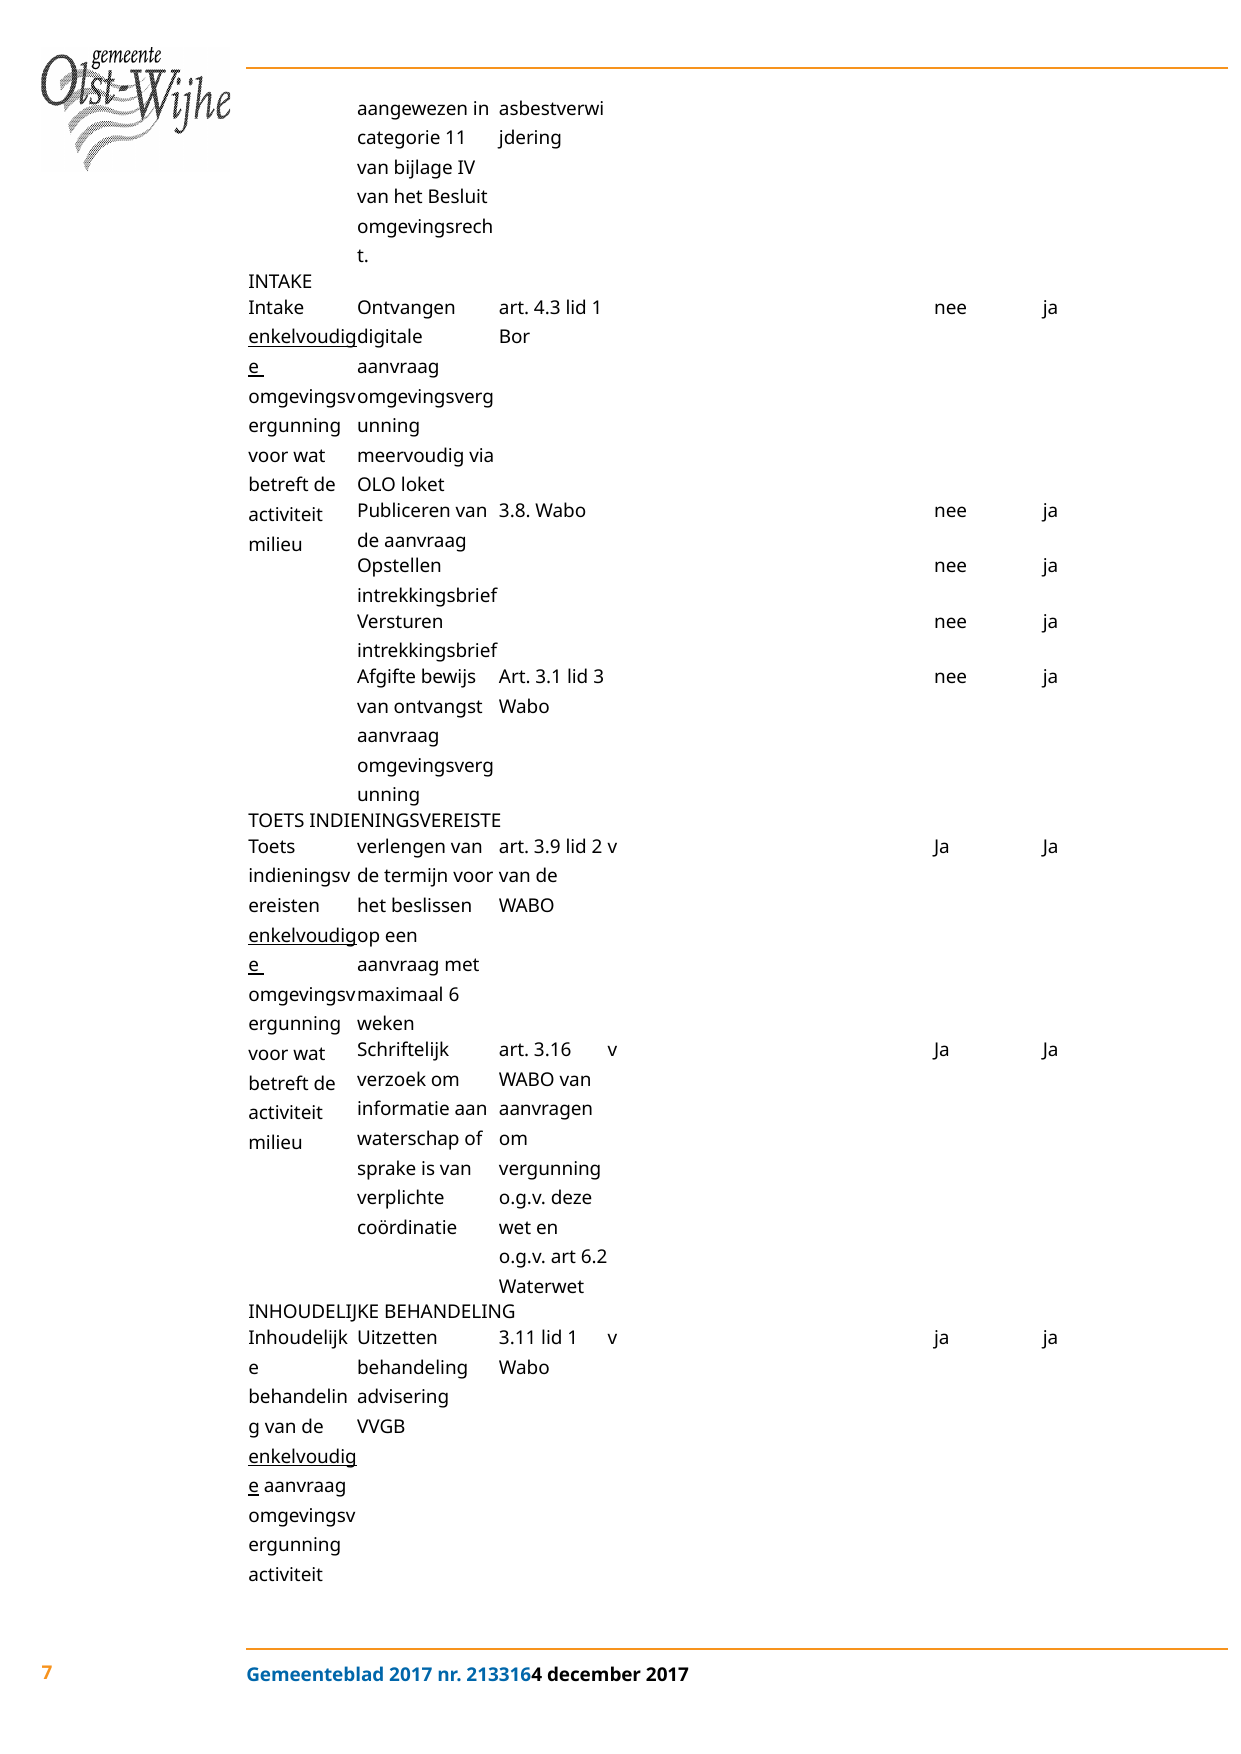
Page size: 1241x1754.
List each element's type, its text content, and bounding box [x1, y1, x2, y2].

table_cell [716, 498, 825, 553]
table_cell art. 4.3 lid 1 Bor [499, 294, 607, 497]
table_cell [825, 663, 934, 807]
table_cell verlengen van de termijn voor het beslissen op een aanvraag met maximaal 6 weken [357, 833, 499, 1036]
table_cell Opstellen intrekkingsbrief [357, 553, 499, 608]
table_cell Ontvangen digitale aanvraag omgevingsvergunning meervoudig via OLO loket [357, 294, 499, 497]
table_cell [608, 294, 716, 497]
table_cell e aanvraag omgevingsvergunning activiteit [248, 1466, 357, 1587]
table_cell ja [1043, 553, 1152, 608]
table_cell [499, 608, 607, 663]
table_cell [825, 1325, 934, 1587]
table_cell INTAKE [248, 269, 357, 294]
table_cell [608, 498, 716, 553]
table_cell [825, 95, 934, 268]
table_cell [934, 269, 1043, 294]
table_cell Uitzetten behandeling advisering VVGB [357, 1325, 499, 1587]
table_cell art. 3.9 lid 2 van de WABO [499, 833, 607, 1036]
table_cell [357, 269, 499, 294]
table_cell TOETS INDIENINGSVEREISTE [248, 808, 1152, 833]
table_cell [499, 553, 607, 608]
table_cell Intake enkelvoudig [248, 294, 357, 346]
table_cell [825, 269, 934, 294]
table_cell nee [934, 608, 1043, 663]
table_cell nee [934, 294, 1043, 497]
table_cell Art. 3.1 lid 3 Wabo [499, 663, 607, 807]
table_cell Toets indieningsvereisten enkelvoudig [248, 833, 357, 944]
table_cell Ja [934, 833, 1043, 1036]
table_cell Schriftelijk verzoek om informatie aan waterschap of sprake is van verplichte coördinatie [357, 1036, 499, 1299]
table_cell Afgifte bewijs van ontvangst aanvraag omgevingsvergunning [357, 663, 499, 807]
picture [41, 47, 231, 172]
table_cell Ja [1043, 1036, 1152, 1299]
table_cell art. 3.16 WABO van aanvragen om vergunning o.g.v. deze wet en o.g.v. art 6.2 Waterwet [499, 1036, 607, 1299]
table_cell [716, 608, 825, 663]
table_cell [825, 833, 934, 1036]
table_cell [716, 1325, 825, 1587]
table_cell [1043, 269, 1152, 294]
table_cell nee [934, 663, 1043, 807]
table_cell [248, 95, 357, 268]
table_cell [608, 608, 716, 663]
table_cell ja [1043, 1325, 1152, 1587]
table_cell ja [934, 1325, 1043, 1587]
table_cell v [608, 1325, 716, 1587]
table_cell [934, 95, 1043, 268]
table_cell [825, 608, 934, 663]
table_cell e omgevingsvergunning voor wat betreft de activiteit milieu [248, 347, 357, 807]
table_cell [716, 294, 825, 497]
table_cell [716, 663, 825, 807]
table_cell [499, 269, 607, 294]
table_cell [825, 294, 934, 497]
table_cell [716, 833, 825, 1036]
table_cell ja [1043, 663, 1152, 807]
table_cell v [608, 1036, 716, 1299]
table_cell [608, 269, 716, 294]
table_cell 3.8. Wabo [499, 498, 607, 553]
table_cell Inhoudelijke behandeling van de enkelvoudig [248, 1325, 357, 1465]
table_cell nee [934, 553, 1043, 608]
table_cell Ja [1043, 833, 1152, 1036]
table_cell [716, 1036, 825, 1299]
table_cell Ja [934, 1036, 1043, 1299]
table_cell ja [1043, 294, 1152, 497]
table_cell [825, 1036, 934, 1299]
table_cell [1043, 95, 1152, 268]
table_cell [716, 95, 825, 268]
table_cell [716, 553, 825, 608]
table_cell e omgevingsvergunning voor wat betreft de activiteit milieu [248, 945, 357, 1299]
table_cell ja [1043, 608, 1152, 663]
table_cell asbestverwijdering [499, 95, 607, 268]
table_cell [608, 663, 716, 807]
table_cell INHOUDELIJKE BEHANDELING [248, 1299, 1152, 1324]
table_cell nee [934, 498, 1043, 553]
table_cell Publiceren van de aanvraag [357, 498, 499, 553]
table_cell [608, 553, 716, 608]
table_cell [825, 553, 934, 608]
table_cell [608, 95, 716, 268]
table_cell ja [1043, 498, 1152, 553]
table_cell v [608, 833, 716, 1036]
table_cell 3.11 lid 1 Wabo [499, 1325, 607, 1587]
table_cell [716, 269, 825, 294]
table_cell aangewezen in categorie 11 van bijlage IV van het Besluit omgevingsrecht. [357, 95, 499, 268]
table_cell [825, 498, 934, 553]
table_cell Versturen intrekkingsbrief [357, 608, 499, 663]
